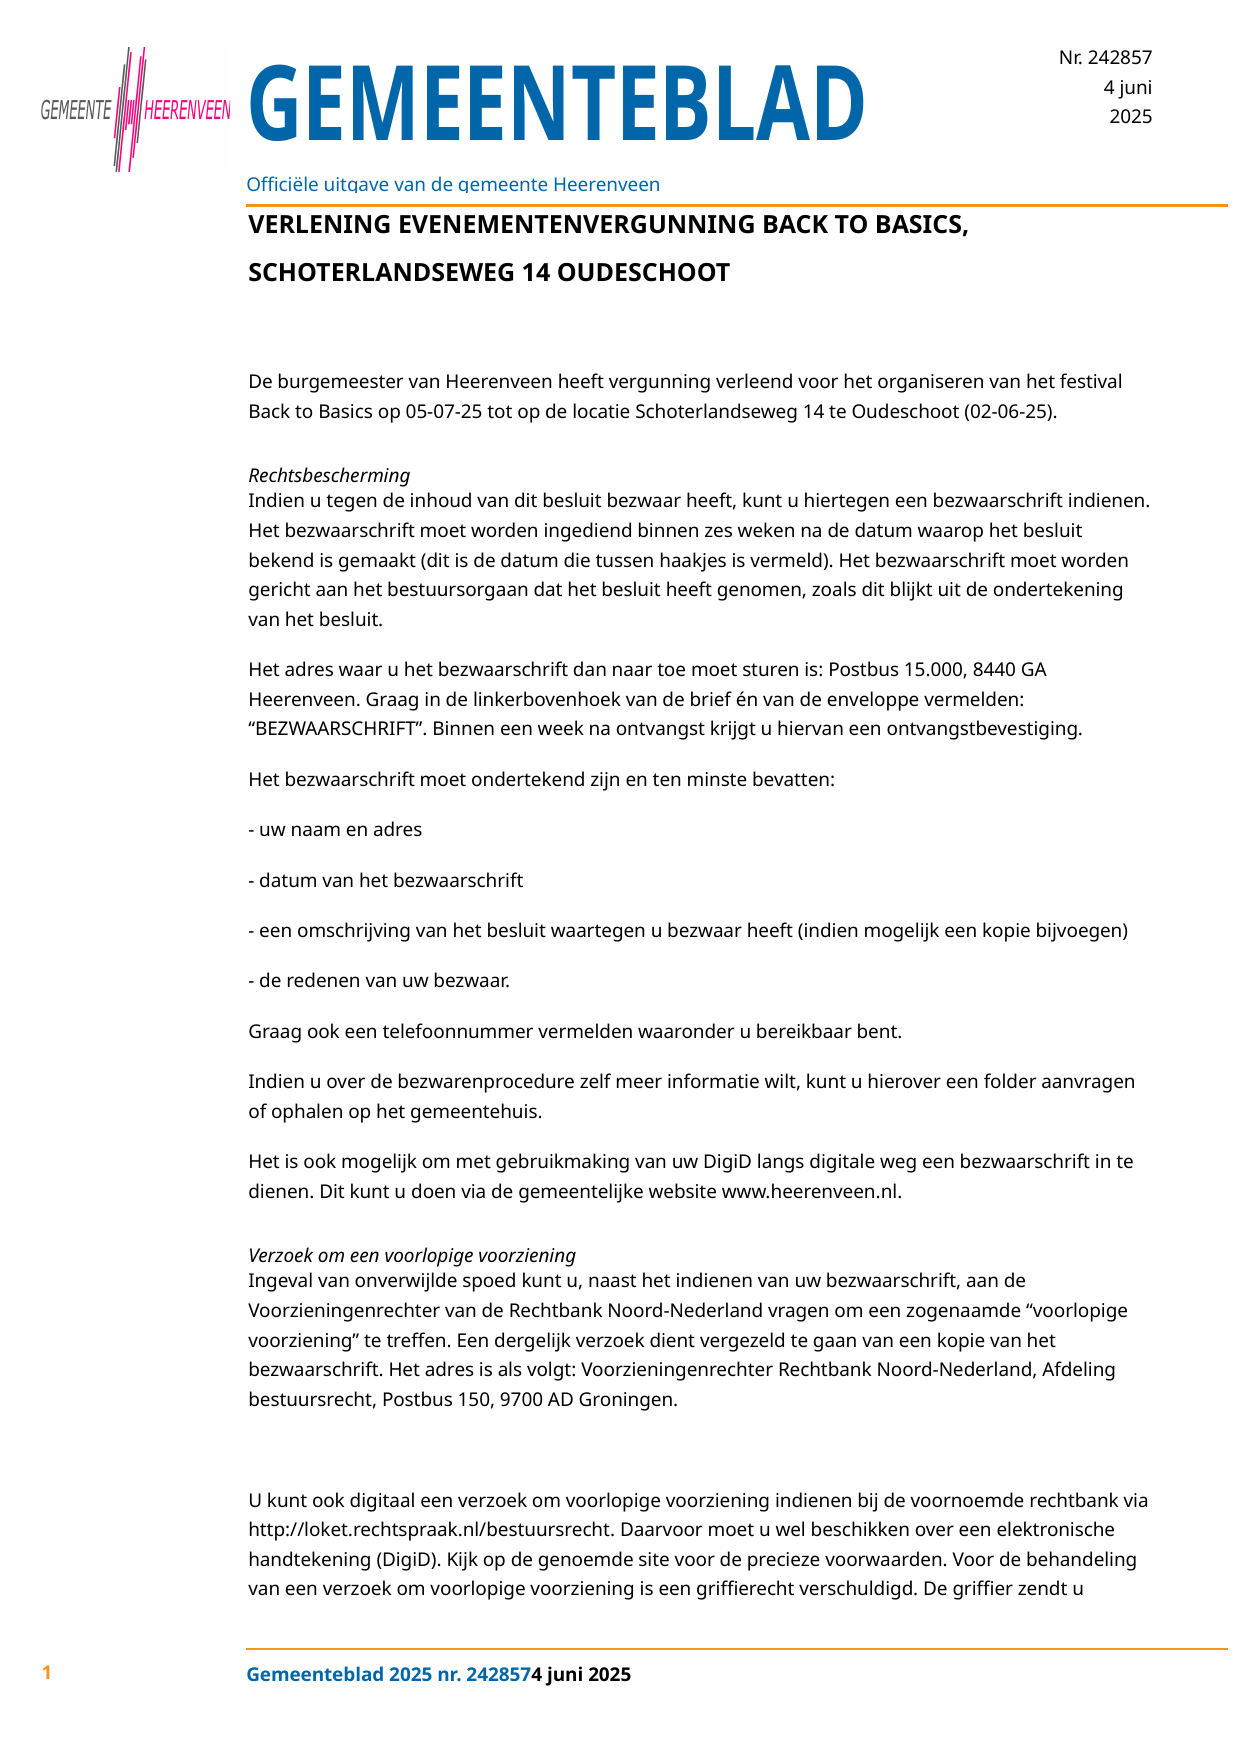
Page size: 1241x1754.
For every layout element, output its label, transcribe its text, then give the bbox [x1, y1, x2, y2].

text Het is ook mogelijk om met gebruikmaking van uw DigiD langs digitale weg een bezwaarschrift in te dienen. Dit kunt u doen via de gemeentelijke website www.heerenveen.nl. [248, 1148, 1152, 1204]
text VERLENING EVENEMENTENVERGUNNING BACK TO BASICS, SCHOTERLANDSEWEG 14 OUDESCHOOT [248, 207, 1152, 288]
text - de redenen van uw bezwaar. [248, 968, 1152, 993]
text De burgemeester van Heerenveen heeft vergunning verleend voor het organiseren van het festival Back to Basics op 05-07-25 tot op de locatie Schoterlandseweg 14 te Oudeschoot (02-06-25). [248, 368, 1152, 424]
text Rechtsbescherming [248, 462, 1152, 488]
text Het adres waar u het bezwaarschrift dan naar toe moet sturen is: Postbus 15.000, 8440 GA Heerenveen. Graag in de linkerbovenhoek van de brief én van de enveloppe vermelden: “BEZWAARSCHRIFT”. Binnen een week na ontvangst krijgt u hiervan een ontvangstbevestiging. [248, 656, 1152, 741]
text - uw naam en adres [248, 816, 1152, 842]
text - datum van het bezwaarschrift [248, 867, 1152, 892]
text Verzoek om een voorlopige voorziening [248, 1242, 1152, 1268]
text Indien u over de bezwarenprocedure zelf meer informatie wilt, kunt u hierover een folder aanvragen of ophalen op het gemeentehuis. [248, 1068, 1152, 1124]
text Ingeval van onverwijlde spoed kunt u, naast het indienen van uw bezwaarschrift, aan de Voorzieningenrechter van de Rechtbank Noord-Nederland vragen om een zogenaamde “voorlopige voorziening” te treffen. Een dergelijk verzoek dient vergezeld te gaan van een kopie van het bezwaarschrift. Het adres is als volgt: Voorzieningenrechter Rechtbank Noord-Nederland, Afdeling bestuursrecht, Postbus 150, 9700 AD Groningen. [248, 1268, 1152, 1412]
picture [41, 47, 231, 172]
text Indien u tegen de inhoud van dit besluit bezwaar heeft, kunt u hiertegen een bezwaarschrift indienen. Het bezwaarschrift moet worden ingediend binnen zes weken na de datum waarop het besluit bekend is gemaakt (dit is de datum die tussen haakjes is vermeld). Het bezwaarschrift moet worden gericht aan het bestuursorgaan dat het besluit heeft genomen, zoals dit blijkt uit de ondertekening van het besluit. [248, 488, 1152, 632]
text U kunt ook digitaal een verzoek om voorlopige voorziening indienen bij de voornoemde rechtbank via http://loket.rechtspraak.nl/bestuursrecht. Daarvoor moet u wel beschikken over een elektronische handtekening (DigiD). Kijk op de genoemde site voor de precieze voorwaarden. Voor de behandeling van een verzoek om voorlopige voorziening is een griffierecht verschuldigd. De griffier zendt u [248, 1487, 1152, 1601]
text Het bezwaarschrift moet ondertekend zijn en ten minste bevatten: [248, 766, 1152, 792]
text - een omschrijving van het besluit waartegen u bezwaar heeft (indien mogelijk een kopie bijvoegen) [248, 917, 1152, 943]
text Graag ook een telefoonnummer vermelden waaronder u bereikbaar bent. [248, 1018, 1152, 1044]
